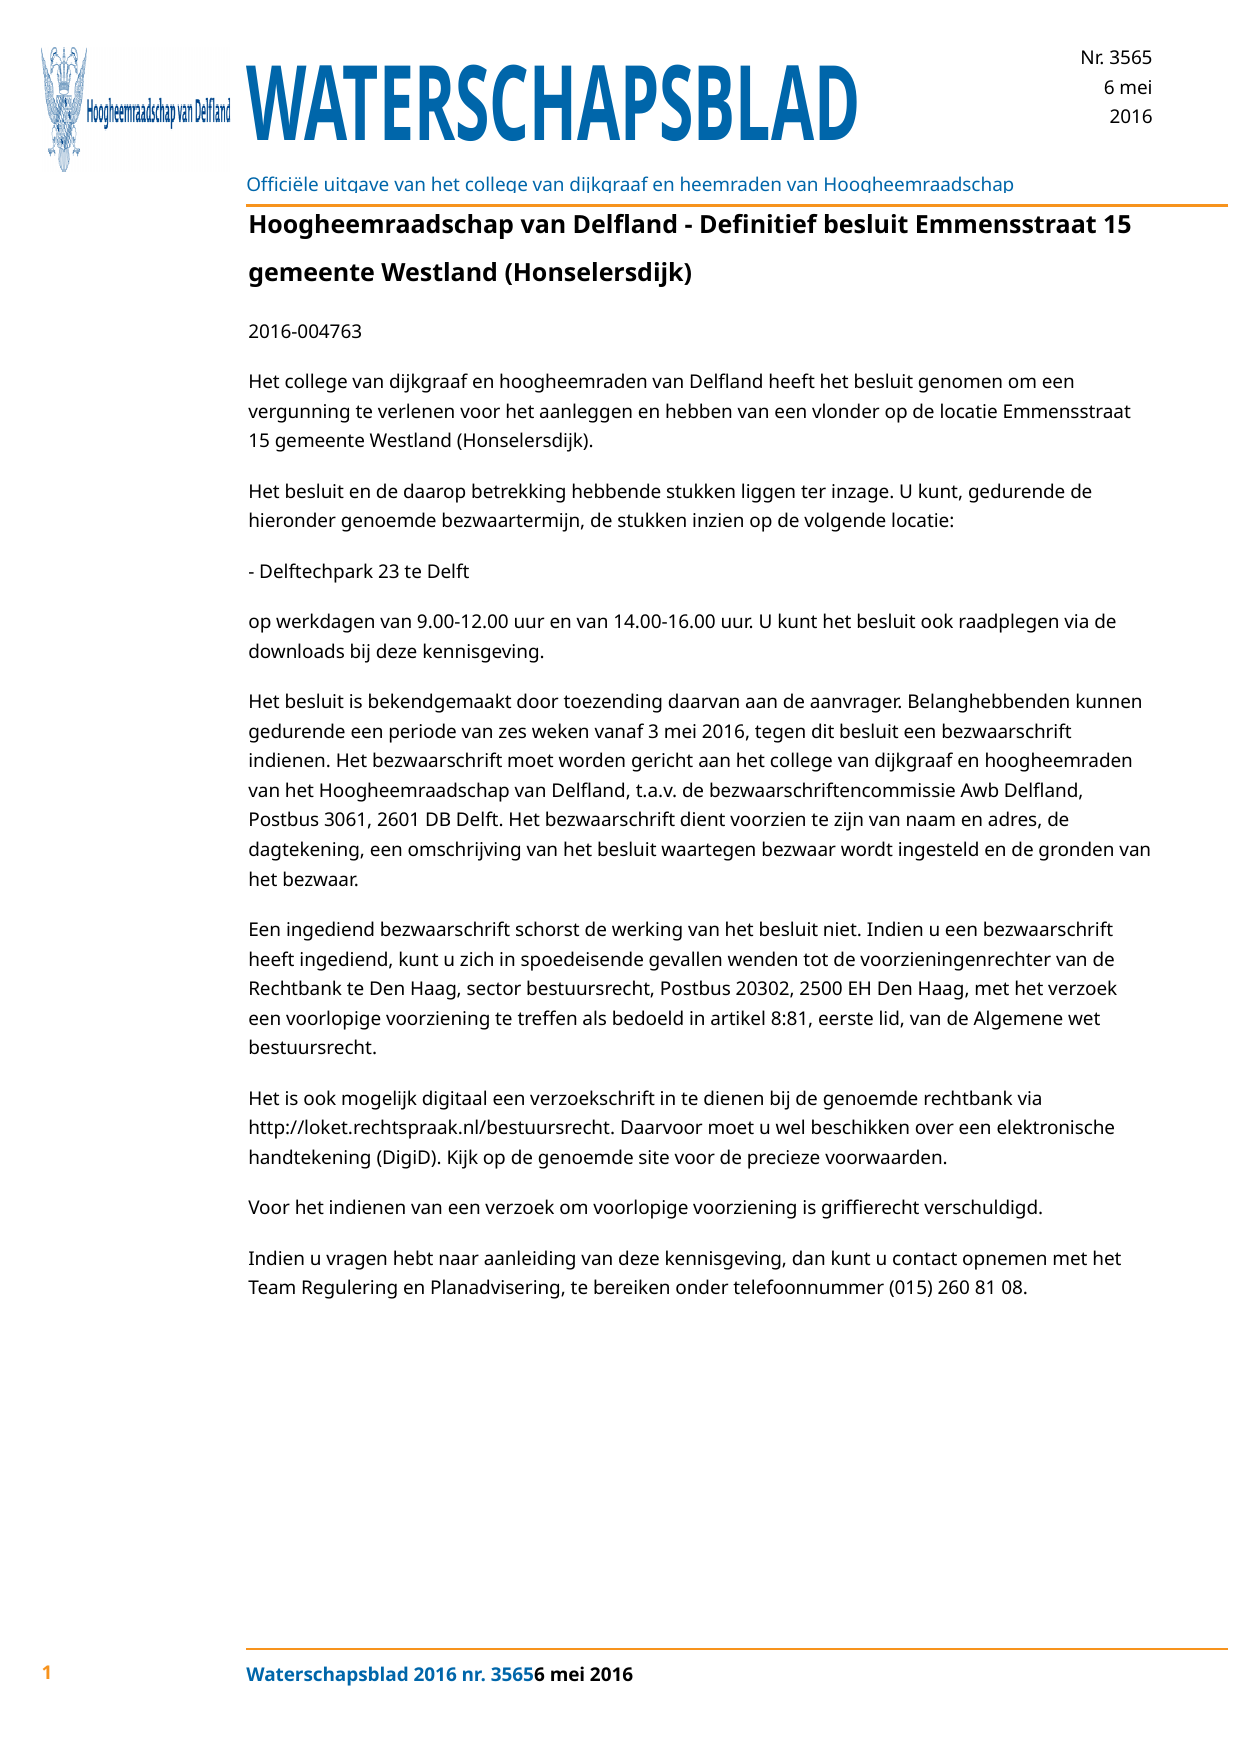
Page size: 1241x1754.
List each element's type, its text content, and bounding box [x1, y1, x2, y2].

picture [41, 47, 231, 172]
text Het college van dijkgraaf en hoogheemraden van Delfland heeft het besluit genomen om een vergunning te verlenen voor het aanleggen en hebben van een vlonder op de locatie Emmensstraat 15 gemeente Westland (Honselersdijk). [248, 368, 1152, 453]
text Het besluit en de daarop betrekking hebbende stukken liggen ter inzage. U kunt, gedurende de hieronder genoemde bezwaartermijn, de stukken inzien op de volgende locatie: [248, 478, 1152, 533]
text Een ingediend bezwaarschrift schorst de werking van het besluit niet. Indien u een bezwaarschrift heeft ingediend, kunt u zich in spoedeisende gevallen wenden tot de voorzieningenrechter van de Rechtbank te Den Haag, sector bestuursrecht, Postbus 20302, 2500 EH Den Haag, met het verzoek een voorlopige voorziening te treffen als bedoeld in artikel 8:81, eerste lid, van de Algemene wet bestuursrecht. [248, 916, 1152, 1060]
text Het besluit is bekendgemaakt door toezending daarvan aan de aanvrager. Belanghebbenden kunnen gedurende een periode van zes weken vanaf 3 mei 2016, tegen dit besluit een bezwaarschrift indienen. Het bezwaarschrift moet worden gericht aan het college van dijkgraaf en hoogheemraden van het Hoogheemraadschap van Delfland, t.a.v. de bezwaarschriftencommissie Awb Delfland, Postbus 3061, 2601 DB Delft. Het bezwaarschrift dient voorzien te zijn van naam en adres, de dagtekening, een omschrijving van het besluit waartegen bezwaar wordt ingesteld en de gronden van het bezwaar. [248, 688, 1152, 892]
text - Delftechpark 23 te Delft [248, 558, 1152, 584]
text Indien u vragen hebt naar aanleiding van deze kennisgeving, dan kunt u contact opnemen met het Team Regulering en Planadvisering, te bereiken onder telefoonnummer (015) 260 81 08. [248, 1245, 1152, 1300]
text Hoogheemraadschap van Delfland - Definitief besluit Emmensstraat 15 gemeente Westland (Honselersdijk) [248, 207, 1152, 288]
text op werkdagen van 9.00-12.00 uur en van 14.00-16.00 uur. U kunt het besluit ook raadplegen via de downloads bij deze kennisgeving. [248, 608, 1152, 664]
text 2016-004763 [248, 318, 1152, 344]
text Voor het indienen van een verzoek om voorlopige voorziening is griffierecht verschuldigd. [248, 1194, 1152, 1220]
text Het is ook mogelijk digitaal een verzoekschrift in te dienen bij de genoemde rechtbank via http://loket.rechtspraak.nl/bestuursrecht. Daarvoor moet u wel beschikken over een elektronische handtekening (DigiD). Kijk op de genoemde site voor de precieze voorwaarden. [248, 1085, 1152, 1170]
